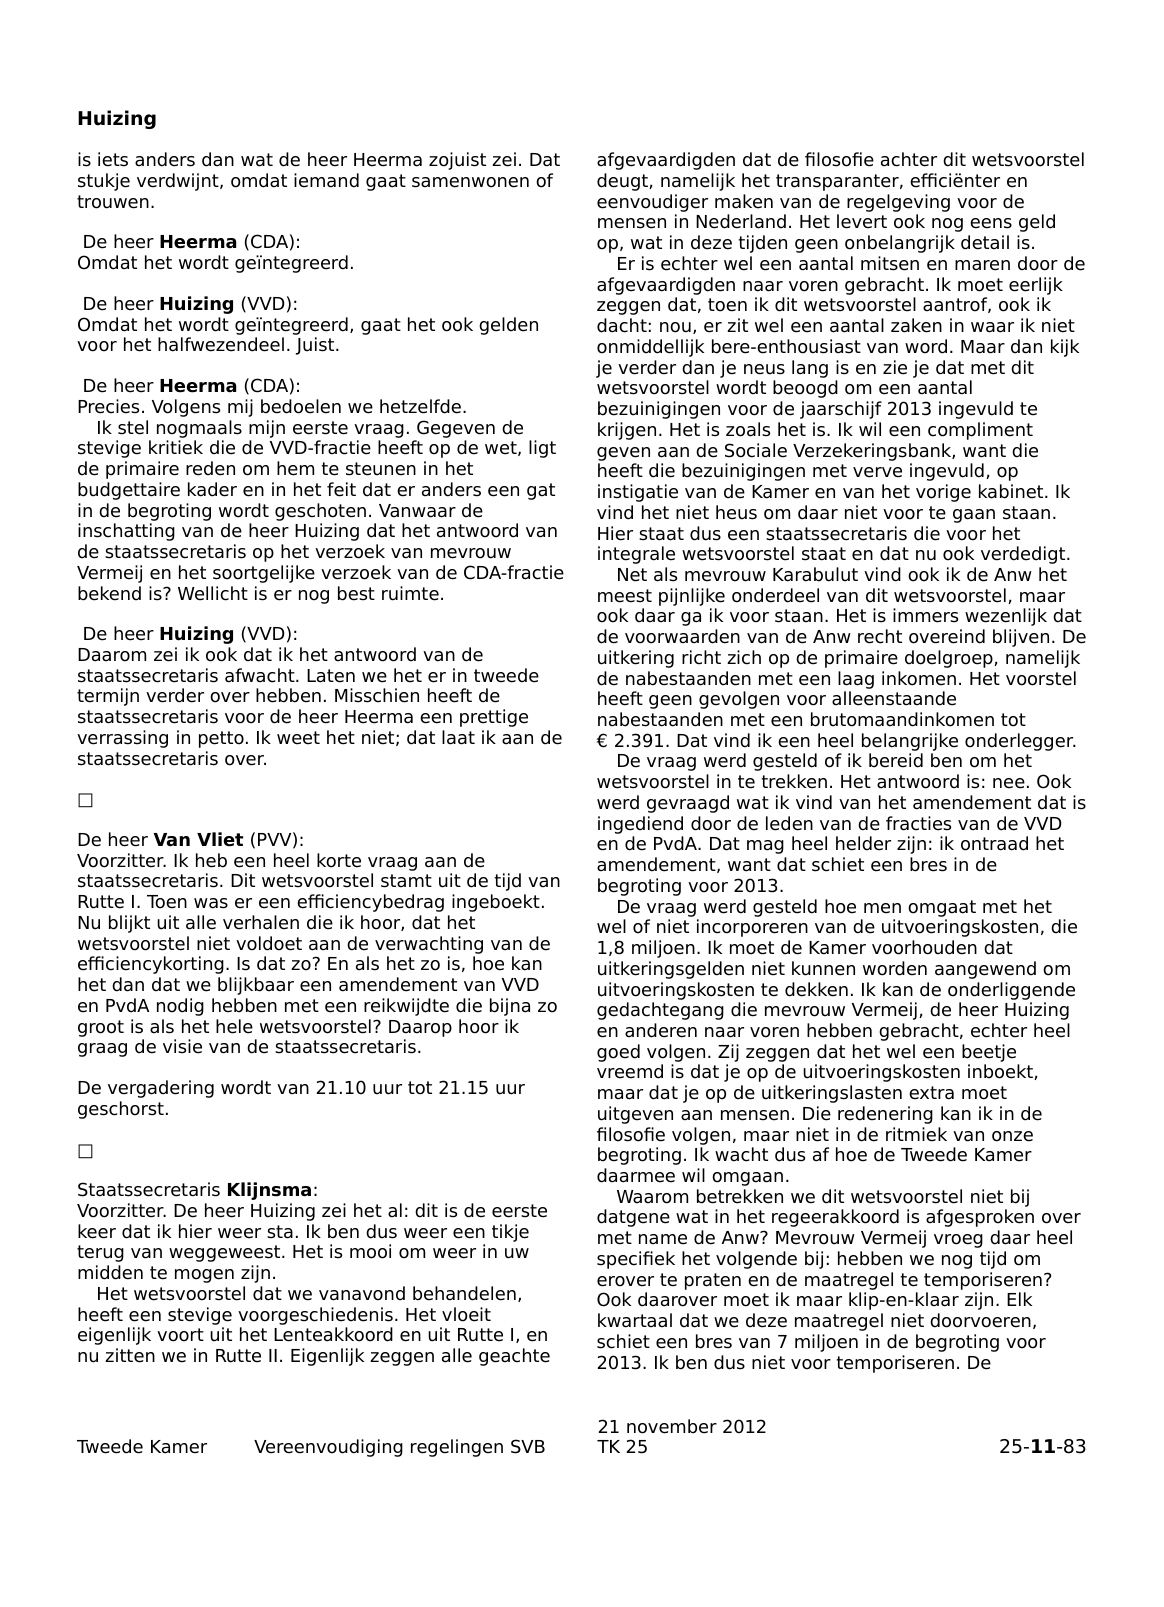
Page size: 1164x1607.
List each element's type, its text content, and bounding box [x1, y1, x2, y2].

text De vergadering wordt van 21.10 uur tot 21.15 uur geschorst. [77, 1078, 567, 1119]
text Het wetsvoorstel dat we vanavond behandelen, heeft een stevige voorgeschiedenis. Het vloeit eigenlijk voort uit het Lenteakkoord en uit Rutte I, en nu zitten we in Rutte II. Eigenlijk zeggen alle geachte [77, 1284, 567, 1367]
text □ [77, 1139, 567, 1160]
text Voorzitter. Ik heb een heel korte vraag aan de staatssecretaris. Dit wetsvoorstel stamt uit de tijd van Rutte I. Toen was er een efficiencybedrag ingeboekt. Nu blijkt uit alle verhalen die ik hoor, dat het wetsvoorstel niet voldoet aan de verwachting van de efficiencykorting. Is dat zo? En als het zo is, hoe kan het dan dat we blijkbaar een amendement van VVD en PvdA nodig hebben met een reikwijdte die bijna zo groot is als het hele wetsvoorstel? Daarop hoor ik graag de visie van de staatssecretaris. [77, 851, 567, 1058]
text is iets anders dan wat de heer Heerma zojuist zei. Dat stukje verdwijnt, omdat iemand gaat samenwonen of trouwen. [77, 150, 567, 212]
text Omdat het wordt geïntegreerd, gaat het ook gelden voor het halfwezendeel. Juist. [77, 314, 567, 356]
text Net als mevrouw Karabulut vind ook ik de Anw het meest pijnlijke onderdeel van dit wetsvoorstel, maar ook daar ga ik voor staan. Het is immers wezenlijk dat de voorwaarden van de Anw recht overeind blijven. De uitkering richt zich op de primaire doelgroep, namelijk de nabestaanden met een laag inkomen. Het voorstel heeft geen gevolgen voor alleenstaande nabestaanden met een brutomaandinkomen tot € 2.391. Dat vind ik een heel belangrijke onderlegger. [596, 565, 1087, 751]
text De heer Heerma (CDA): [77, 232, 567, 253]
text Er is echter wel een aantal mitsen en maren door de afgevaardigden naar voren gebracht. Ik moet eerlijk zeggen dat, toen ik dit wetsvoorstel aantrof, ook ik dacht: nou, er zit wel een aantal zaken in waar ik niet onmiddellijk bere-enthousiast van word. Maar dan kijk je verder dan je neus lang is en zie je dat met dit wetsvoorstel wordt beoogd om een aantal bezuinigingen voor de jaarschijf 2013 ingevuld te krijgen. Het is zoals het is. Ik wil een compliment geven aan de Sociale Verzekeringsbank, want die heeft die bezuinigingen met verve ingevuld, op instigatie van de Kamer en van het vorige kabinet. Ik vind het niet heus om daar niet voor te gaan staan. Hier staat dus een staatssecretaris die voor het integrale wetsvoorstel staat en dat nu ook verdedigt. [596, 254, 1087, 565]
text Waarom betrekken we dit wetsvoorstel niet bij datgene wat in het regeerakkoord is afgesproken over met name de Anw? Mevrouw Vermeij vroeg daar heel specifiek het volgende bij: hebben we nog tijd om erover te praten en de maatregel te temporiseren? Ook daarover moet ik maar klip-en-klaar zijn. Elk kwartaal dat we deze maatregel niet doorvoeren, schiet een bres van 7 miljoen in de begroting voor 2013. Ik ben dus niet voor temporiseren. De [596, 1187, 1087, 1373]
text De heer Heerma (CDA): [77, 376, 567, 397]
text De heer Huizing (VVD): [77, 294, 567, 314]
text Daarom zei ik ook dat ik het antwoord van de staatssecretaris afwacht. Laten we het er in tweede termijn verder over hebben. Misschien heeft de staatssecretaris voor de heer Heerma een prettige verrassing in petto. Ik weet het niet; dat laat ik aan de staatssecretaris over. [77, 645, 567, 769]
text De heer Van Vliet (PVV): [77, 830, 567, 851]
text De vraag werd gesteld of ik bereid ben om het wetsvoorstel in te trekken. Het antwoord is: nee. Ook werd gevraagd wat ik vind van het amendement dat is ingediend door de leden van de fracties van de VVD en de PvdA. Dat mag heel helder zijn: ik ontraad het amendement, want dat schiet een bres in de begroting voor 2013. [596, 751, 1087, 896]
text De heer Huizing (VVD): [77, 624, 567, 645]
text Ik stel nogmaals mijn eerste vraag. Gegeven de stevige kritiek die de VVD-fractie heeft op de wet, ligt de primaire reden om hem te steunen in het budgettaire kader en in het feit dat er anders een gat in de begroting wordt geschoten. Vanwaar de inschatting van de heer Huizing dat het antwoord van de staatssecretaris op het verzoek van mevrouw Vermeij en het soortgelijke verzoek van de CDA-fractie bekend is? Wellicht is er nog best ruimte. [77, 417, 567, 604]
text Omdat het wordt geïntegreerd. [77, 253, 567, 274]
text Voorzitter. De heer Huizing zei het al: dit is de eerste keer dat ik hier weer sta. Ik ben dus weer een tikje terug van weggeweest. Het is mooi om weer in uw midden te mogen zijn. [77, 1201, 567, 1284]
text afgevaardigden dat de filosofie achter dit wetsvoorstel deugt, namelijk het transparanter, efficiënter en eenvoudiger maken van de regelgeving voor de mensen in Nederland. Het levert ook nog eens geld op, wat in deze tijden geen onbelangrijk detail is. [596, 150, 1087, 254]
text De vraag werd gesteld hoe men omgaat met het wel of niet incorporeren van de uitvoeringskosten, die 1,8 miljoen. Ik moet de Kamer voorhouden dat uitkeringsgelden niet kunnen worden aangewend om uitvoeringskosten te dekken. Ik kan de onderliggende gedachtegang die mevrouw Vermeij, de heer Huizing en anderen naar voren hebben gebracht, echter heel goed volgen. Zij zeggen dat het wel een beetje vreemd is dat je op de uitvoeringskosten inboekt, maar dat je op de uitkeringslasten extra moet uitgeven aan mensen. Die redenering kan ik in de filosofie volgen, maar niet in de ritmiek van onze begroting. Ik wacht dus af hoe de Tweede Kamer daarmee wil omgaan. [596, 896, 1087, 1187]
text □ [77, 789, 567, 810]
text Staatssecretaris Klijnsma: [77, 1180, 567, 1201]
text Precies. Volgens mij bedoelen we hetzelfde. [77, 397, 567, 417]
